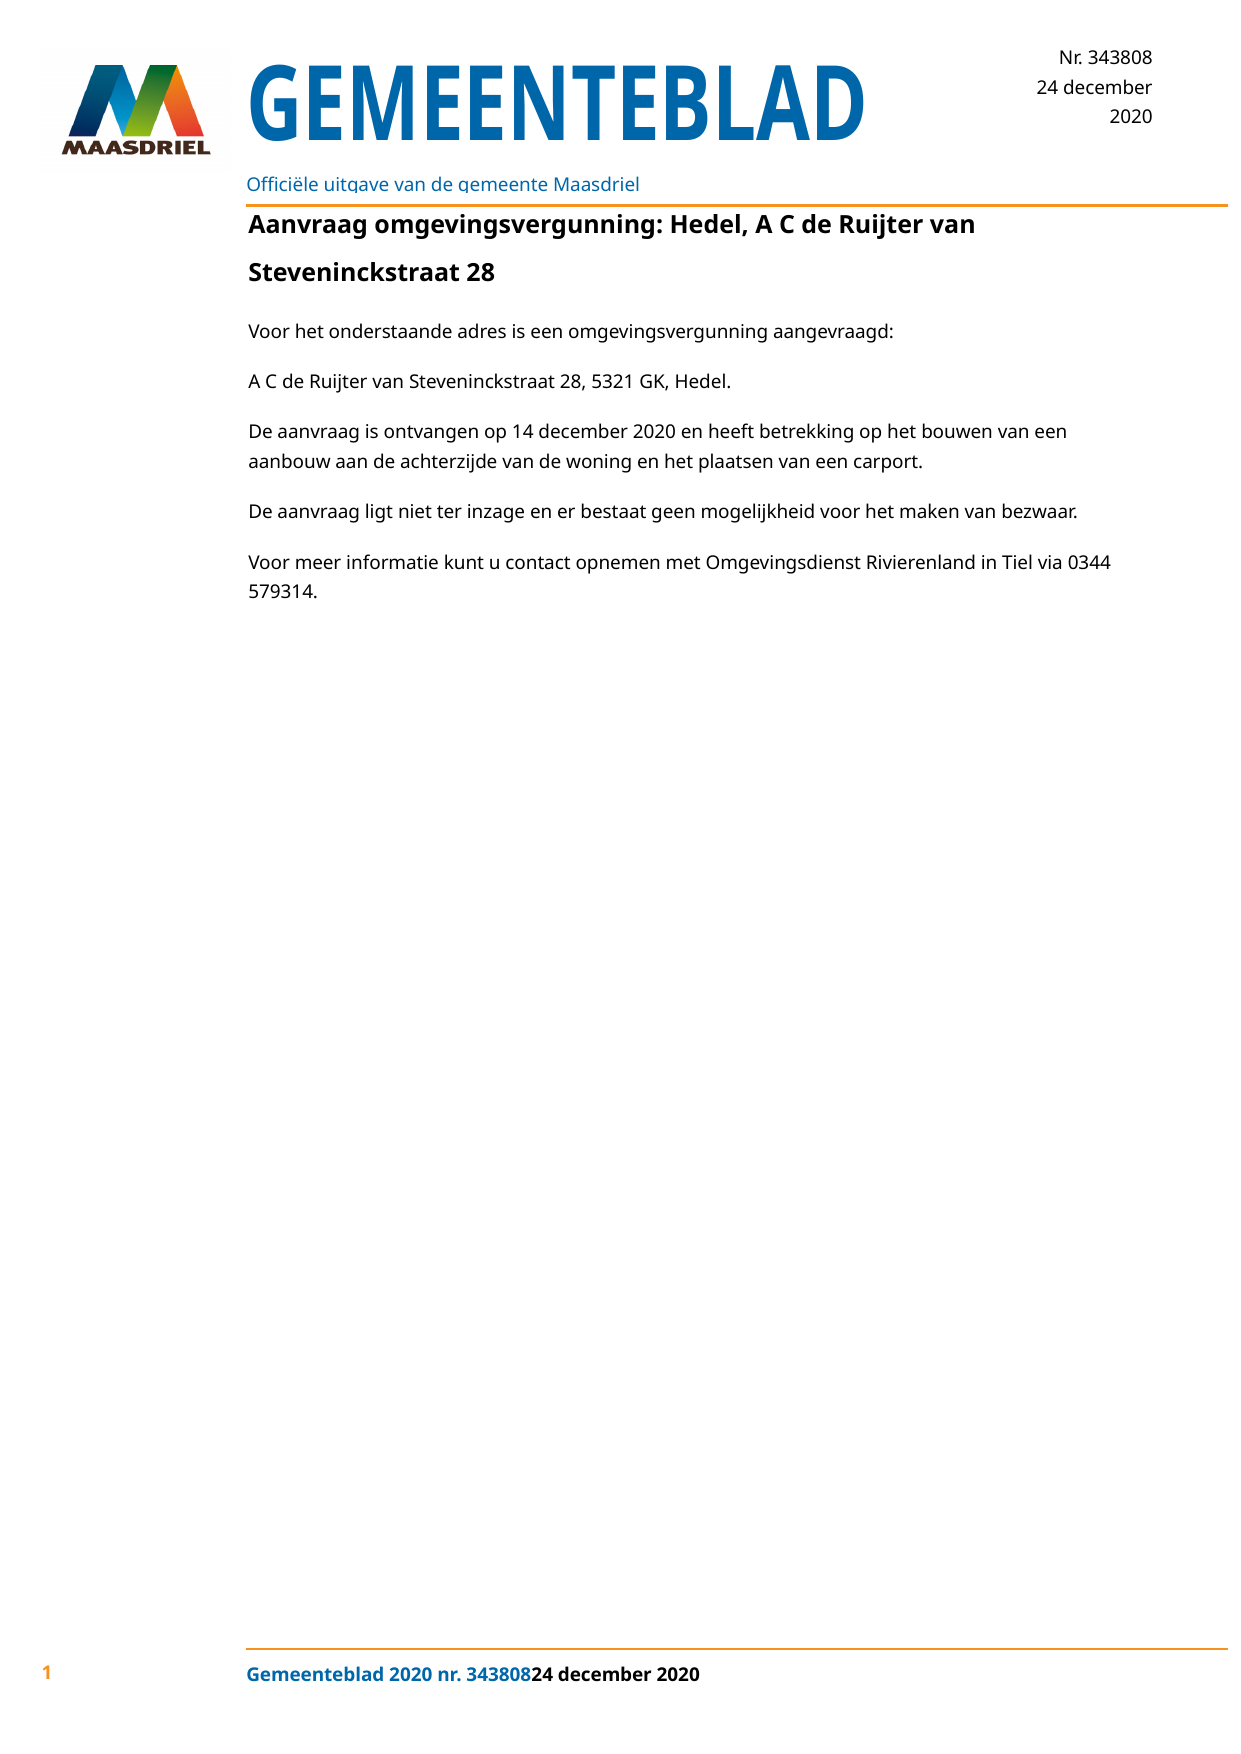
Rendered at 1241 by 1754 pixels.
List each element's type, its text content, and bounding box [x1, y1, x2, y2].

text Aanvraag omgevingsvergunning: Hedel, A C de Ruijter van Steveninckstraat 28 [248, 207, 1152, 288]
text Voor meer informatie kunt u contact opnemen met Omgevingsdienst Rivierenland in Tiel via 0344 579314. [248, 549, 1152, 604]
picture [41, 47, 231, 172]
text A C de Ruijter van Steveninckstraat 28, 5321 GK, Hedel. [248, 368, 1152, 394]
text De aanvraag is ontvangen op 14 december 2020 en heeft betrekking op het bouwen van een aanbouw aan de achterzijde van de woning en het plaatsen van een carport. [248, 419, 1152, 474]
text De aanvraag ligt niet ter inzage en er bestaat geen mogelijkheid voor het maken van bezwaar. [248, 499, 1152, 524]
text Voor het onderstaande adres is een omgevingsvergunning aangevraagd: [248, 318, 1152, 344]
